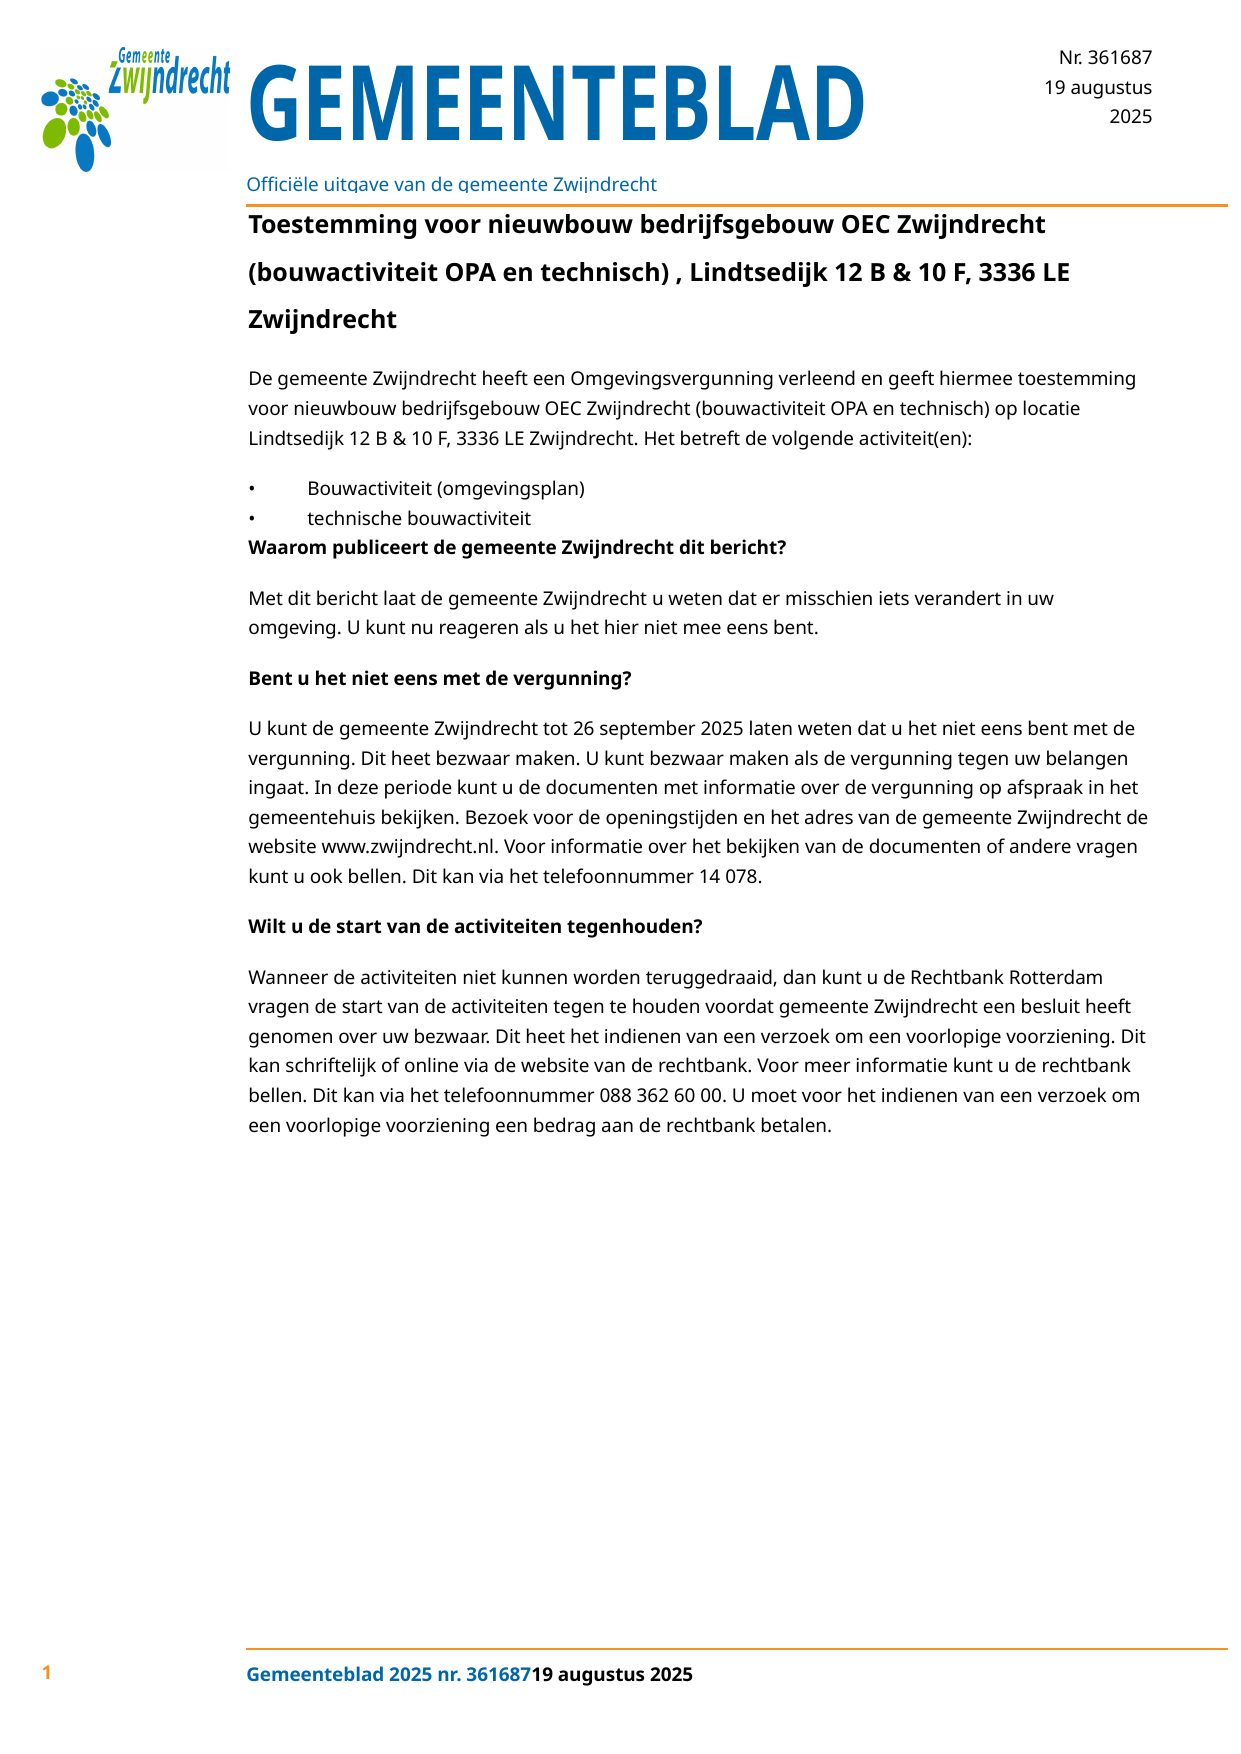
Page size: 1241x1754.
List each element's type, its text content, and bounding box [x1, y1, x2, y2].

text Met dit bericht laat de gemeente Zwijndrecht u weten dat er misschien iets verandert in uw omgeving. U kunt nu reageren als u het hier niet mee eens bent. [248, 585, 1152, 640]
text Waarom publiceert de gemeente Zwijndrecht dit bericht? [248, 534, 1152, 560]
text Wanneer de activiteiten niet kunnen worden teruggedraaid, dan kunt u de Rechtbank Rotterdam vragen de start van de activiteiten tegen te houden voordat gemeente Zwijndrecht een besluit heeft genomen over uw bezwaar. Dit heet het indienen van een verzoek om een voorlopige voorziening. Dit kan schriftelijk of online via de website van de rechtbank. Voor meer informatie kunt u de rechtbank bellen. Dit kan via het telefoonnummer 088 362 60 00. U moet voor het indienen van een verzoek om een voorlopige voorziening een bedrag aan de rechtbank betalen. [248, 964, 1152, 1137]
text Wilt u de start van de activiteiten tegenhouden? [248, 913, 1152, 939]
text De gemeente Zwijndrecht heeft een Omgevingsvergunning verleend en geeft hiermee toestemming voor nieuwbouw bedrijfsgebouw OEC Zwijndrecht (bouwactiviteit OPA en technisch) op locatie Lindtsedijk 12 B & 10 F, 3336 LE Zwijndrecht. Het betreft de volgende activiteit(en): [248, 366, 1152, 450]
text Bent u het niet eens met de vergunning? [248, 665, 1152, 690]
text Toestemming voor nieuwbouw bedrijfsgebouw OEC Zwijndrecht (bouwactiviteit OPA en technisch) , Lindtsedijk 12 B & 10 F, 3336 LE Zwijndrecht [248, 207, 1152, 336]
list Bouwactiviteit (omgevingsplan) [248, 475, 1152, 501]
picture [41, 47, 231, 172]
list technische bouwactiviteit [248, 505, 1152, 530]
text U kunt de gemeente Zwijndrecht tot 26 september 2025 laten weten dat u het niet eens bent met de vergunning. Dit heet bezwaar maken. U kunt bezwaar maken als de vergunning tegen uw belangen ingaat. In deze periode kunt u de documenten met informatie over de vergunning op afspraak in het gemeentehuis bekijken. Bezoek voor de openingstijden en het adres van de gemeente Zwijndrecht de website www.zwijndrecht.nl. Voor informatie over het bekijken van de documenten of andere vragen kunt u ook bellen. Dit kan via het telefoonnummer 14 078. [248, 715, 1152, 889]
